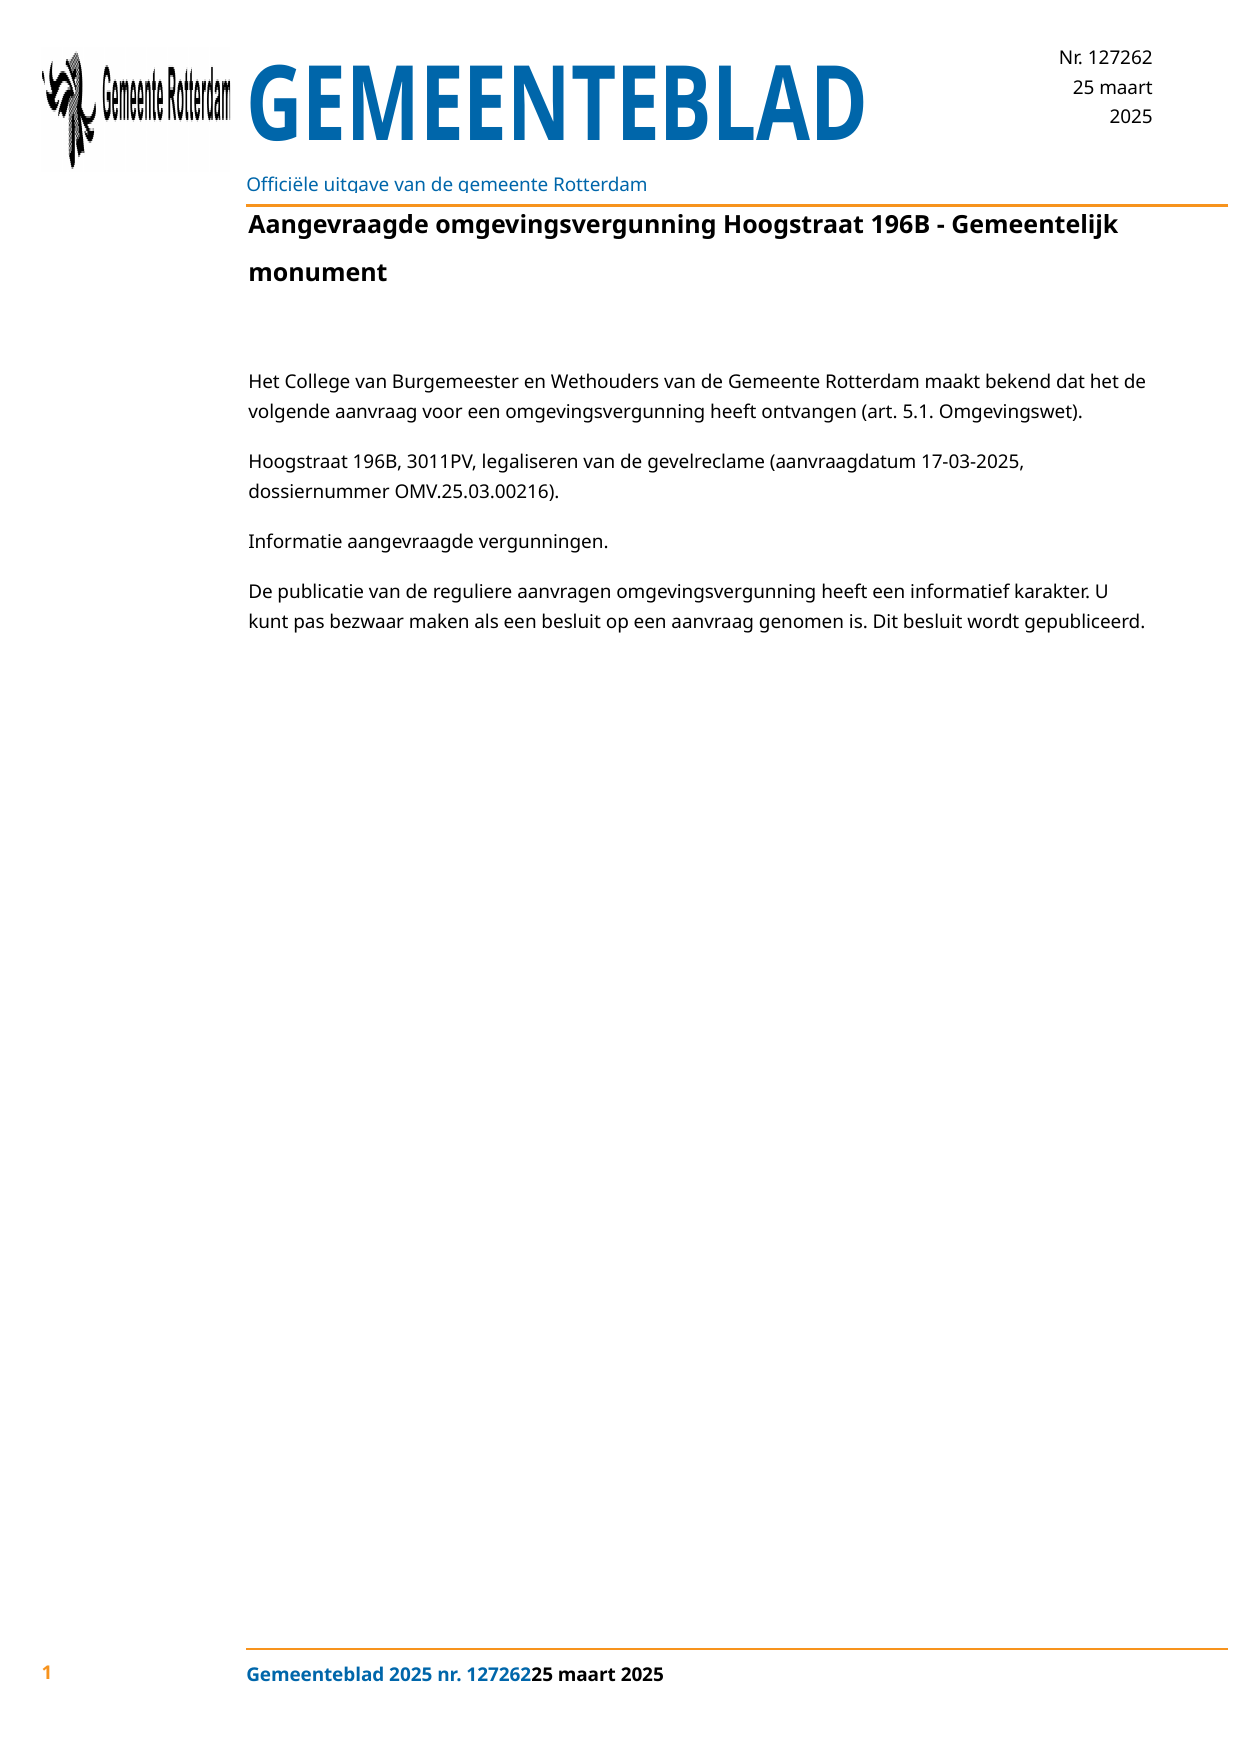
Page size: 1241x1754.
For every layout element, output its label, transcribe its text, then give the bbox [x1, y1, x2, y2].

text De publicatie van de reguliere aanvragen omgevingsvergunning heeft een informatief karakter. U kunt pas bezwaar maken als een besluit op een aanvraag genomen is. Dit besluit wordt gepubliceerd. [248, 579, 1152, 634]
text Hoogstraat 196B, 3011PV, legaliseren van de gevelreclame (aanvraagdatum 17-03-2025, dossiernummer OMV.25.03.00216). [248, 448, 1152, 504]
text Aangevraagde omgevingsvergunning Hoogstraat 196B - Gemeentelijk monument [248, 207, 1152, 288]
text Informatie aangevraagde vergunningen. [248, 528, 1152, 554]
text Het College van Burgemeester en Wethouders van de Gemeente Rotterdam maakt bekend dat het de volgende aanvraag voor een omgevingsvergunning heeft ontvangen (art. 5.1. Omgevingswet). [248, 368, 1152, 424]
picture [41, 47, 231, 172]
